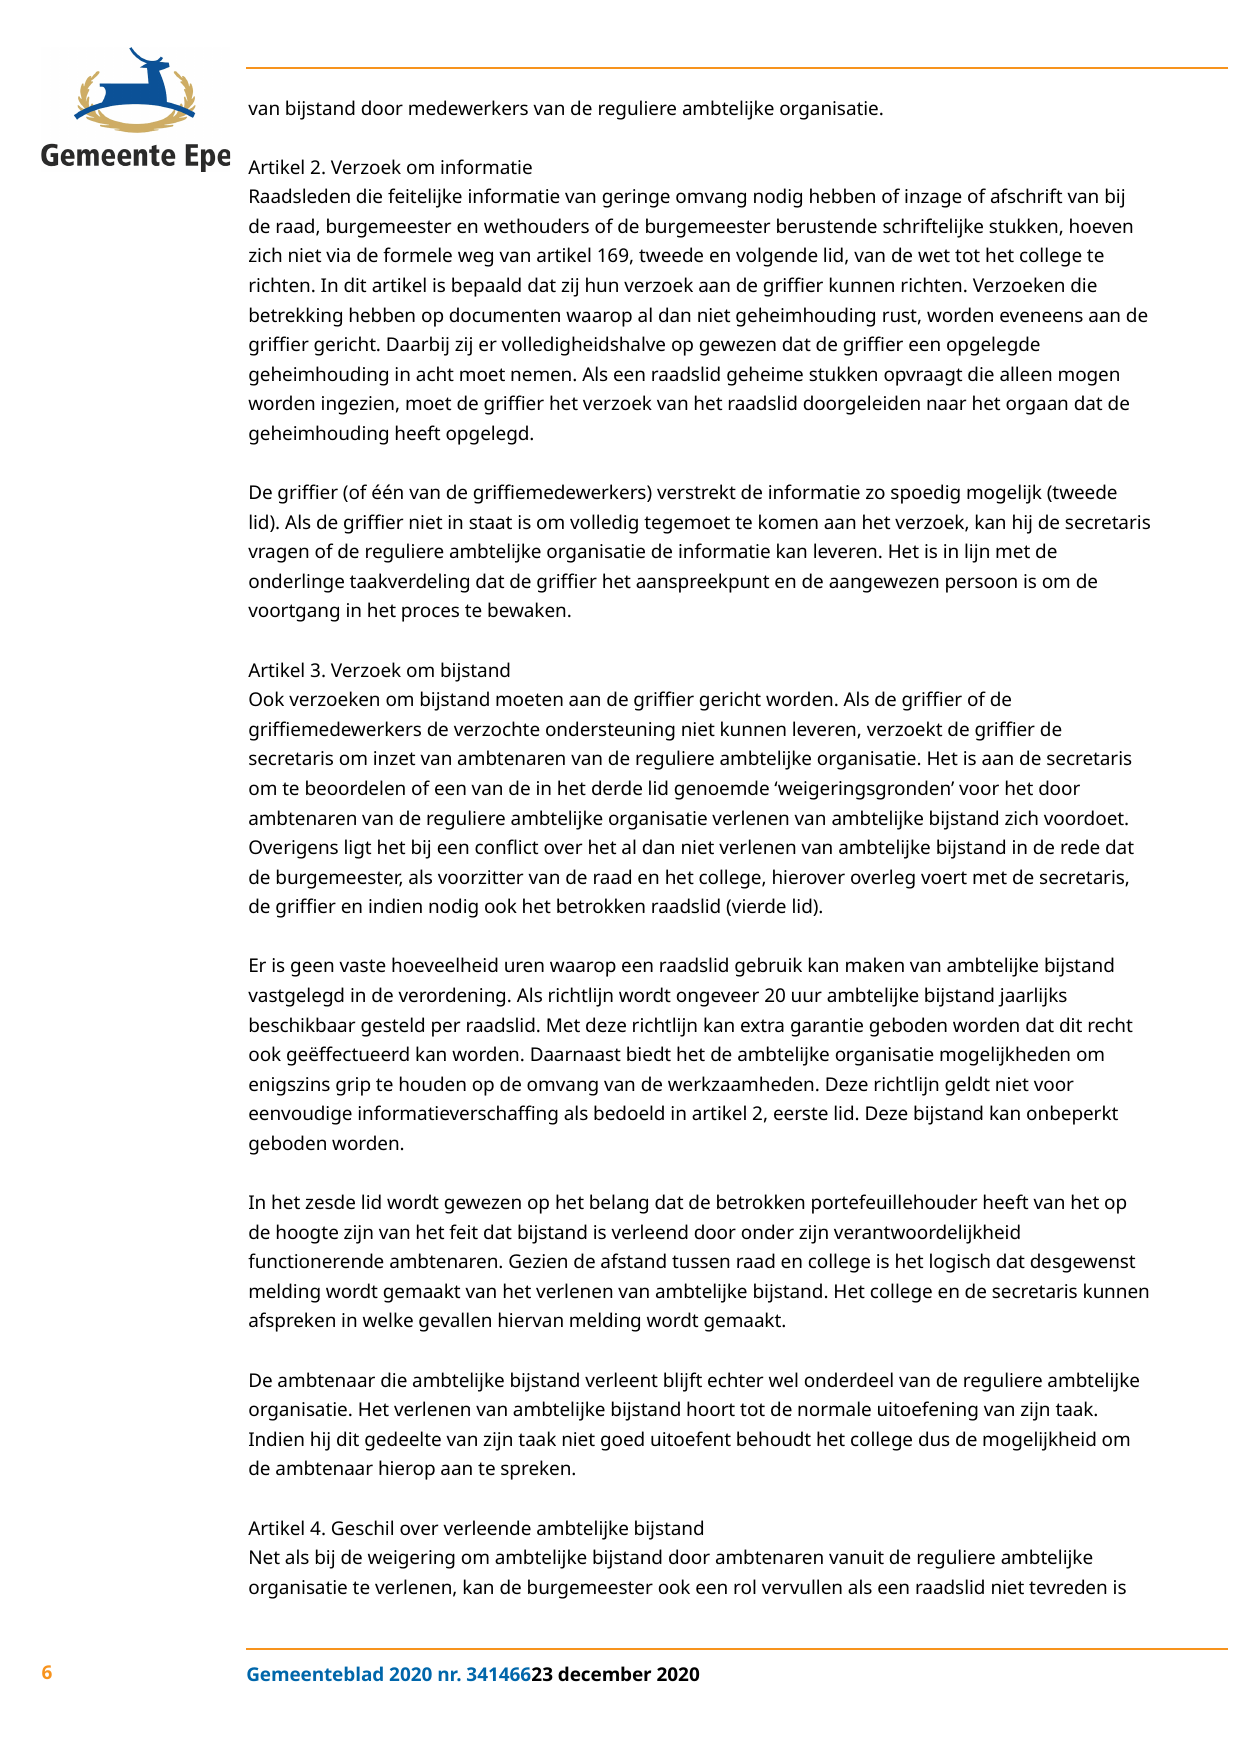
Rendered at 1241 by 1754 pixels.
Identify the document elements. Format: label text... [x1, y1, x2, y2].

text Artikel 4. Geschil over verleende ambtelijke bijstand [248, 1515, 1152, 1541]
text Net als bij de weigering om ambtelijke bijstand door ambtenaren vanuit de reguliere ambtelijke organisatie te verlenen, kan de burgemeester ook een rol vervullen als een raadslid niet tevreden is [248, 1544, 1152, 1600]
text Raadsleden die feitelijke informatie van geringe omvang nodig hebben of inzage of afschrift van bij de raad, burgemeester en wethouders of de burgemeester berustende schriftelijke stukken, hoeven zich niet via de formele weg van artikel 169, tweede en volgende lid, van de wet tot het college te richten. In dit artikel is bepaald dat zij hun verzoek aan de griffier kunnen richten. Verzoeken die betrekking hebben op documenten waarop al dan niet geheimhouding rust, worden eveneens aan de griffier gericht. Daarbij zij er volledigheidshalve op gewezen dat de griffier een opgelegde geheimhouding in acht moet nemen. Als een raadslid geheime stukken opvraagt die alleen mogen worden ingezien, moet de griffier het verzoek van het raadslid doorgeleiden naar het orgaan dat de geheimhouding heeft opgelegd. [248, 183, 1152, 446]
text Artikel 2. Verzoek om informatie [248, 154, 1152, 180]
text Er is geen vaste hoeveelheid uren waarop een raadslid gebruik kan maken van ambtelijke bijstand vastgelegd in de verordening. Als richtlijn wordt ongeveer 20 uur ambtelijke bijstand jaarlijks beschikbaar gesteld per raadslid. Met deze richtlijn kan extra garantie geboden worden dat dit recht ook geëffectueerd kan worden. Daarnaast biedt het de ambtelijke organisatie mogelijkheden om enigszins grip te houden op de omvang van de werkzaamheden. Deze richtlijn geldt niet voor eenvoudige informatieverschaffing als bedoeld in artikel 2, eerste lid. Deze bijstand kan onbeperkt geboden worden. [248, 953, 1152, 1156]
picture [41, 47, 231, 172]
text De ambtenaar die ambtelijke bijstand verleent blijft echter wel onderdeel van de reguliere ambtelijke organisatie. Het verlenen van ambtelijke bijstand hoort tot de normale uitoefening van zijn taak. Indien hij dit gedeelte van zijn taak niet goed uitoefent behoudt het college dus de mogelijkheid om de ambtenaar hierop aan te spreken. [248, 1367, 1152, 1481]
text De griffier (of één van de griffiemedewerkers) verstrekt de informatie zo spoedig mogelijk (tweede lid). Als de griffier niet in staat is om volledig tegemoet te komen aan het verzoek, kan hij de secretaris vragen of de reguliere ambtelijke organisatie de informatie kan leveren. Het is in lijn met de onderlinge taakverdeling dat de griffier het aanspreekpunt en de aangewezen persoon is om de voortgang in het proces te bewaken. [248, 479, 1152, 623]
text In het zesde lid wordt gewezen op het belang dat de betrokken portefeuillehouder heeft van het op de hoogte zijn van het feit dat bijstand is verleend door onder zijn verantwoordelijkheid functionerende ambtenaren. Gezien de afstand tussen raad en college is het logisch dat desgewenst melding wordt gemaakt van het verlenen van ambtelijke bijstand. Het college en de secretaris kunnen afspreken in welke gevallen hiervan melding wordt gemaakt. [248, 1189, 1152, 1333]
text Ook verzoeken om bijstand moeten aan de griffier gericht worden. Als de griffier of de griffiemedewerkers de verzochte ondersteuning niet kunnen leveren, verzoekt de griffier de secretaris om inzet van ambtenaren van de reguliere ambtelijke organisatie. Het is aan de secretaris om te beoordelen of een van de in het derde lid genoemde ‘weigeringsgronden’ voor het door ambtenaren van de reguliere ambtelijke organisatie verlenen van ambtelijke bijstand zich voordoet. Overigens ligt het bij een conflict over het al dan niet verlenen van ambtelijke bijstand in de rede dat de burgemeester, als voorzitter van de raad en het college, hierover overleg voert met de secretaris, de griffier en indien nodig ook het betrokken raadslid (vierde lid). [248, 686, 1152, 919]
text Artikel 3. Verzoek om bijstand [248, 657, 1152, 683]
text van bijstand door medewerkers van de reguliere ambtelijke organisatie. [248, 95, 1152, 121]
